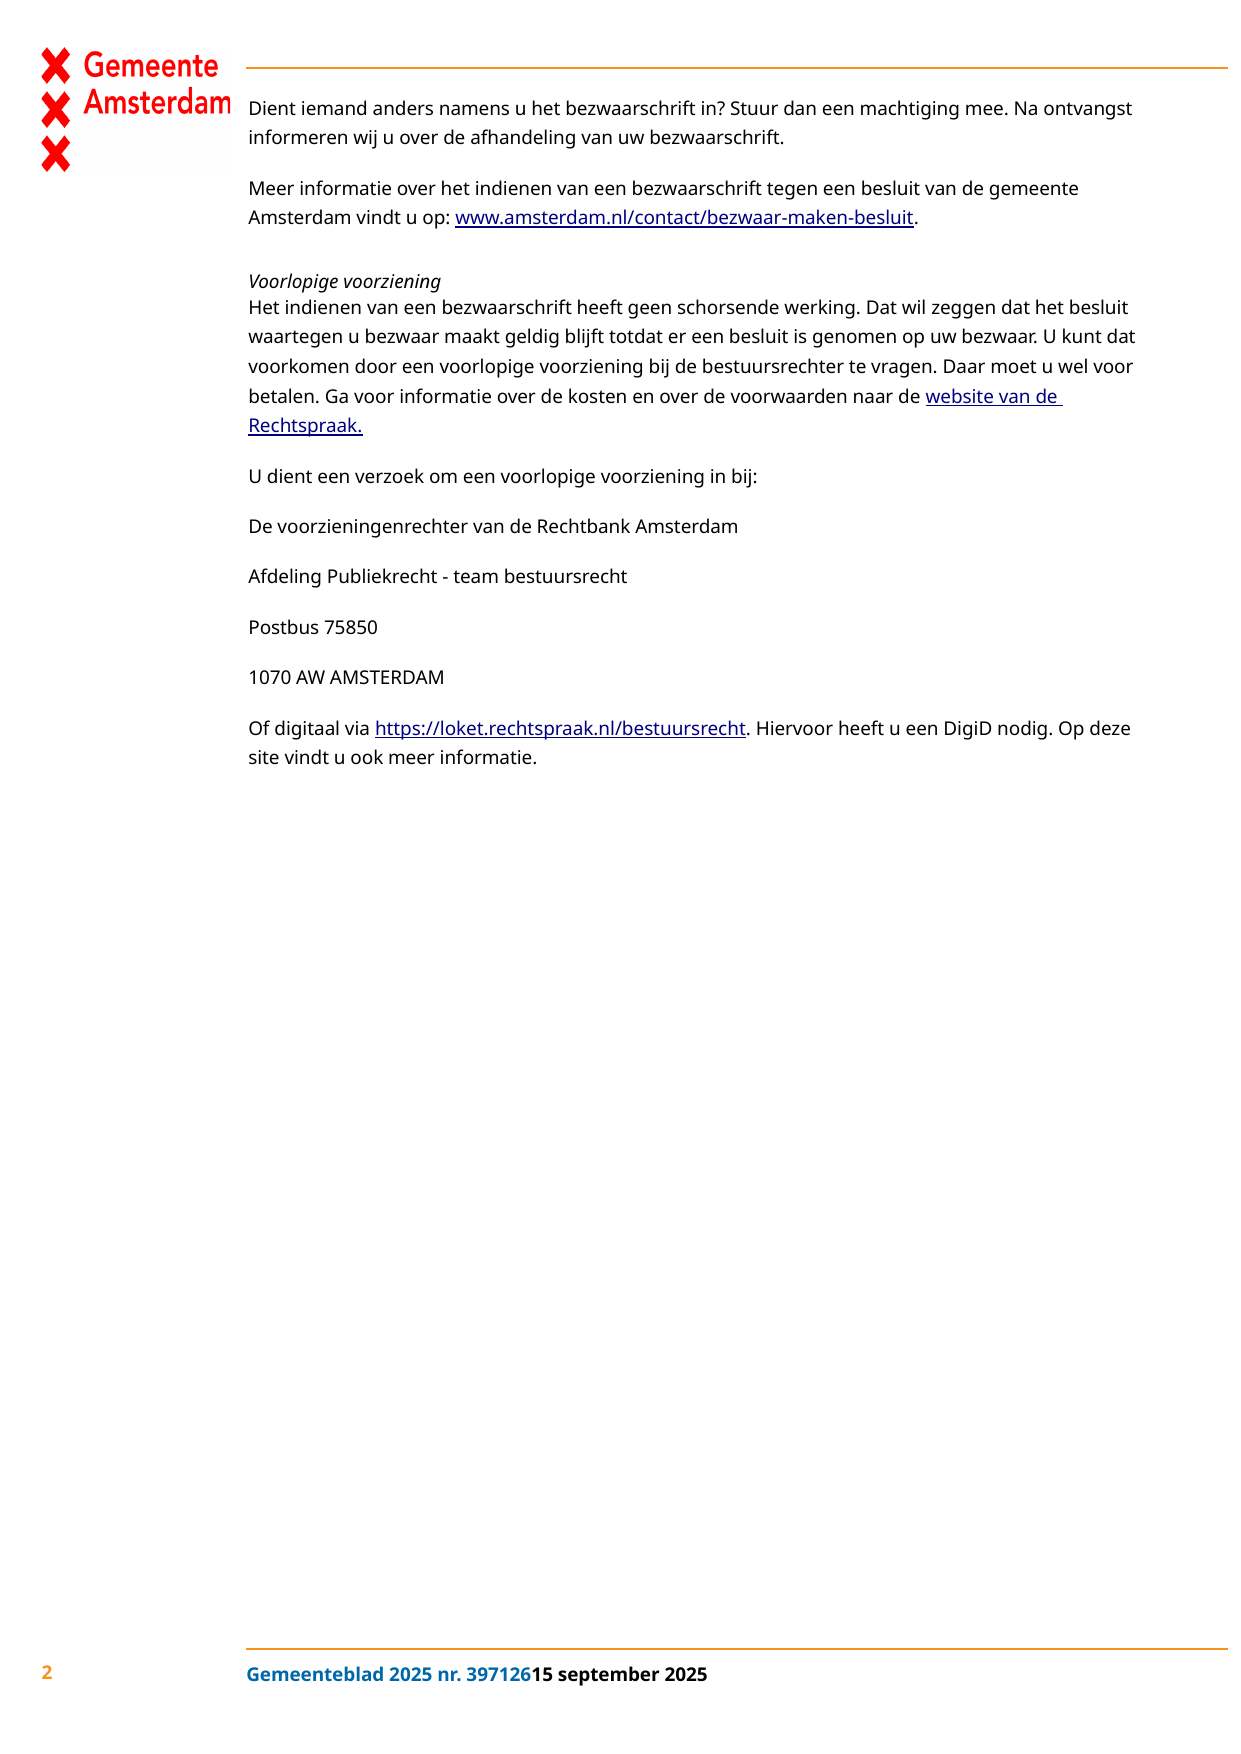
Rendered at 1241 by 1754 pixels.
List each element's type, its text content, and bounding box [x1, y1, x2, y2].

text Afdeling Publiekrecht - team bestuursrecht [248, 564, 1152, 589]
text U dient een verzoek om een voorlopige voorziening in bij: [248, 463, 1152, 488]
text De voorzieningenrechter van de Rechtbank Amsterdam [248, 513, 1152, 539]
text Meer informatie over het indienen van een bezwaarschrift tegen een besluit van de gemeente Amsterdam vindt u op: www.amsterdam.nl/contact/bezwaar-maken-besluit. [248, 175, 1152, 230]
text Het indienen van een bezwaarschrift heeft geen schorsende werking. Dat wil zeggen dat het besluit waartegen u bezwaar maakt geldig blijft totdat er een besluit is genomen op uw bezwaar. U kunt dat voorkomen door een voorlopige voorziening bij de bestuursrechter te vragen. Daar moet u wel voor betalen. Ga voor informatie over de kosten en over de voorwaarden naar de website van de Rechtspraak. [248, 294, 1152, 438]
text Voorlopige voorziening [248, 268, 1152, 294]
text 1070 AW AMSTERDAM [248, 664, 1152, 690]
text Postbus 75850 [248, 614, 1152, 640]
text Of digitaal via https://loket.rechtspraak.nl/bestuursrecht. Hiervoor heeft u een DigiD nodig. Op deze site vindt u ook meer informatie. [248, 715, 1152, 770]
picture [41, 47, 231, 172]
text Dient iemand anders namens u het bezwaarschrift in? Stuur dan een machtiging mee. Na ontvangst informeren wij u over de afhandeling van uw bezwaarschrift. [248, 95, 1152, 150]
